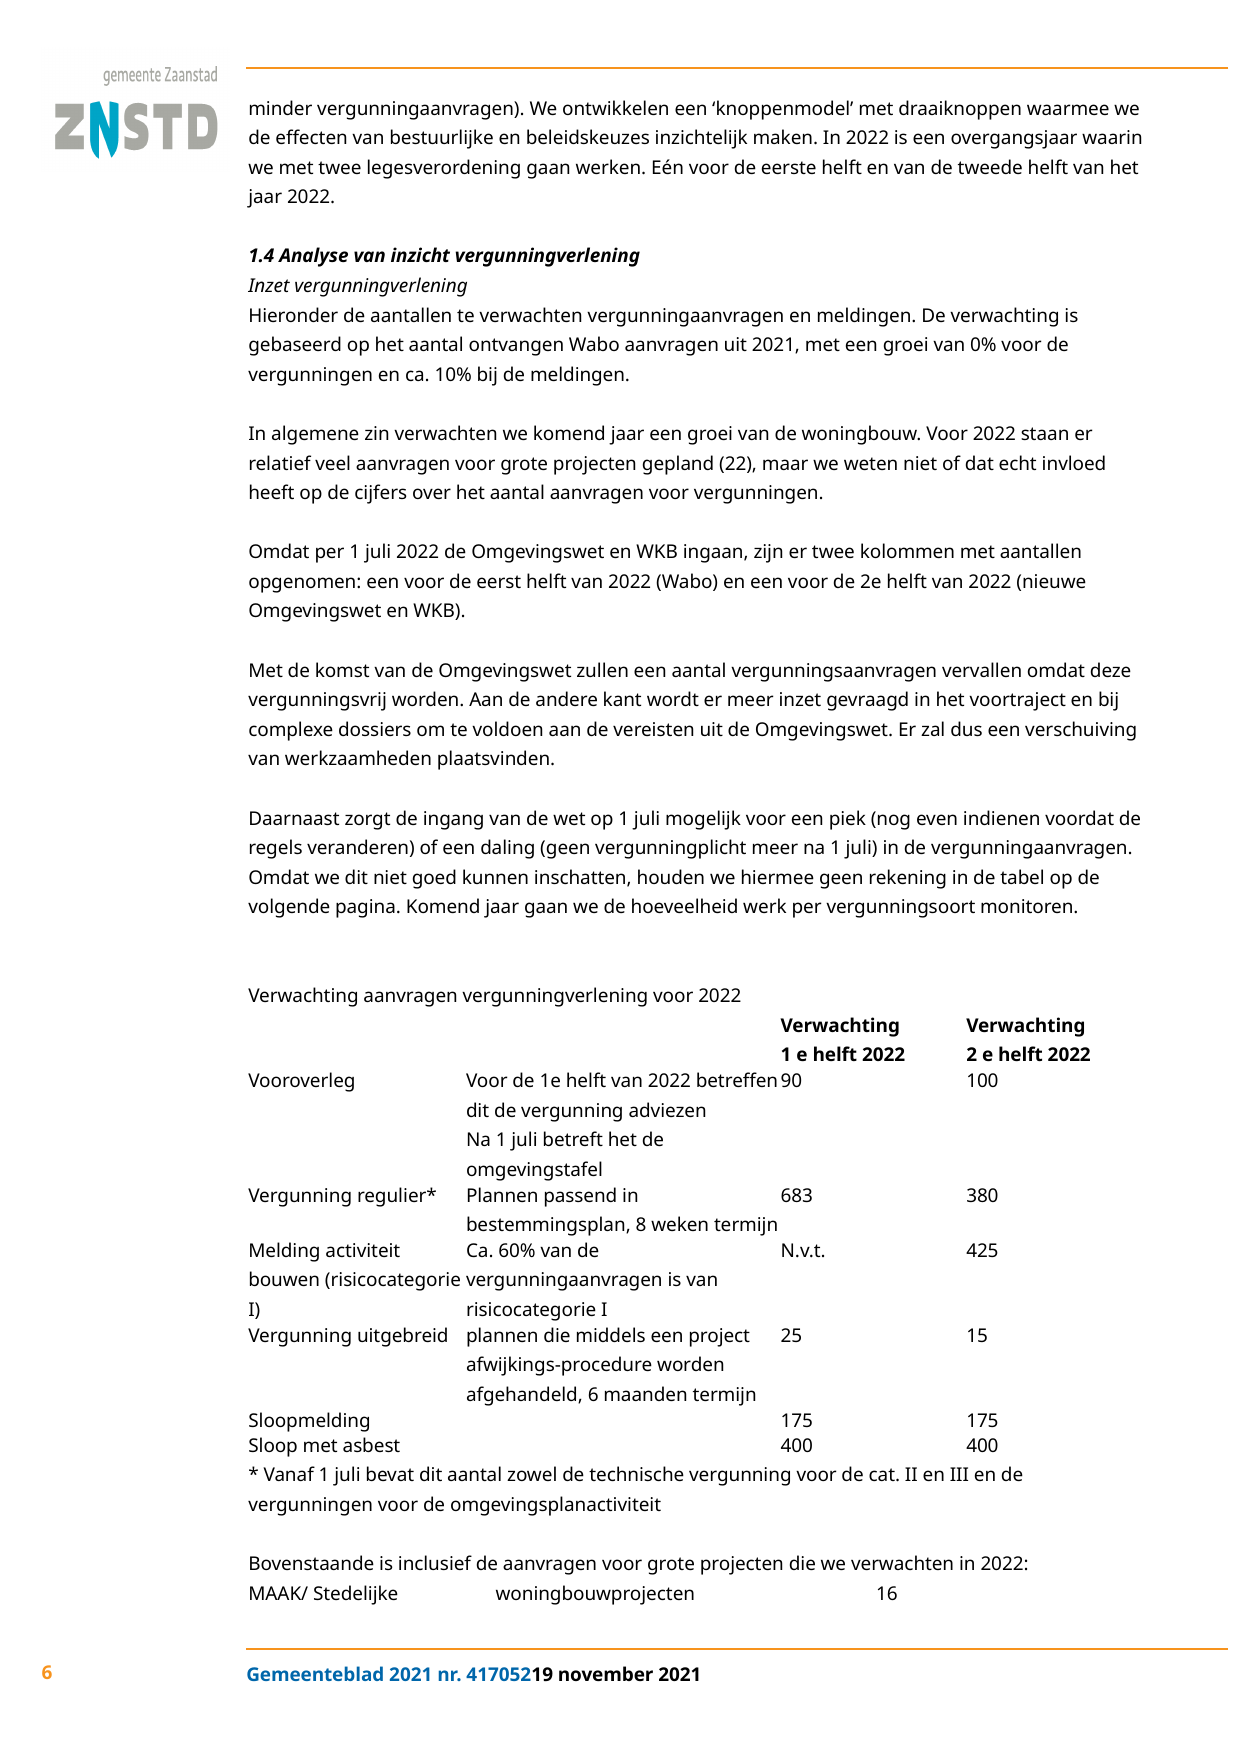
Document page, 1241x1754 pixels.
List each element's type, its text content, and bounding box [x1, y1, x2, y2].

table_header Verwachting 1 e helft 2022 [780, 1012, 966, 1067]
table_cell 90 [780, 1067, 966, 1182]
text Verwachting aanvragen vergunningverlening voor 2022 [248, 982, 1152, 1008]
table_header 16 [876, 1580, 1152, 1606]
table_cell 175 [966, 1407, 1152, 1433]
text Hieronder de aantallen te verwachten vergunningaanvragen en meldingen. De verwachting is gebaseerd op het aantal ontvangen Wabo aanvragen uit 2021, met een groei van 0% voor de vergunningen en ca. 10% bij de meldingen. [248, 302, 1152, 387]
table_cell Vergunning regulier* [248, 1182, 466, 1237]
table_cell Plannen passend in bestemmingsplan, 8 weken termijn [466, 1182, 780, 1237]
table_cell plannen die middels een project afwijkings-procedure worden afgehandeld, 6 maanden termijn [466, 1322, 780, 1407]
text * Vanaf 1 juli bevat dit aantal zowel de technische vergunning voor de cat. II en III en de vergunningen voor de omgevingsplanactiviteit [248, 1462, 1152, 1517]
table_cell 425 [966, 1237, 1152, 1322]
table_cell 100 [966, 1067, 1152, 1182]
text In algemene zin verwachten we komend jaar een groei van de woningbouw. Voor 2022 staan er relatief veel aanvragen voor grote projecten gepland (22), maar we weten niet of dat echt invloed heeft op de cijfers over het aantal aanvragen voor vergunningen. [248, 420, 1152, 505]
table_cell [466, 1407, 780, 1433]
table_header MAAK/ Stedelijke [248, 1580, 495, 1606]
text Daarnaast zorgt de ingang van de wet op 1 juli mogelijk voor een piek (nog even indienen voordat de regels veranderen) of een daling (geen vergunningplicht meer na 1 juli) in de vergunningaanvragen. Omdat we dit niet goed kunnen inschatten, houden we hiermee geen rekening in de tabel op de volgende pagina. Komend jaar gaan we de hoeveelheid werk per vergunningsoort monitoren. [248, 805, 1152, 919]
table_cell 175 [780, 1407, 966, 1433]
table_header woningbouwprojecten [495, 1580, 876, 1606]
table_cell 400 [966, 1433, 1152, 1458]
table_cell Ca. 60% van de vergunningaanvragen is van risicocategorie I [466, 1237, 780, 1322]
table_cell Sloop met asbest [248, 1433, 466, 1458]
table_header [248, 1012, 466, 1067]
text 1.4 Analyse van inzicht vergunningverlening [248, 243, 1152, 268]
table_cell 683 [780, 1182, 966, 1237]
table_header [466, 1012, 780, 1067]
text Omdat per 1 juli 2022 de Omgevingswet en WKB ingaan, zijn er twee kolommen met aantallen opgenomen: een voor de eerst helft van 2022 (Wabo) en een voor de 2e helft van 2022 (nieuwe Omgevingswet en WKB). [248, 538, 1152, 623]
table_cell 380 [966, 1182, 1152, 1237]
table_cell Vergunning uitgebreid [248, 1322, 466, 1407]
table_header Verwachting 2 e helft 2022 [966, 1012, 1152, 1067]
table_cell Sloopmelding [248, 1407, 466, 1433]
table_cell 400 [780, 1433, 966, 1458]
text minder vergunningaanvragen). We ontwikkelen een ‘knoppenmodel’ met draaiknoppen waarmee we de effecten van bestuurlijke en beleidskeuzes inzichtelijk maken. In 2022 is een overgangsjaar waarin we met twee legesverordening gaan werken. Eén voor de eerste helft en van de tweede helft van het jaar 2022. [248, 95, 1152, 209]
table_cell 25 [780, 1322, 966, 1407]
text Met de komst van de Omgevingswet zullen een aantal vergunningsaanvragen vervallen omdat deze vergunningsvrij worden. Aan de andere kant wordt er meer inzet gevraagd in het voortraject en bij complexe dossiers om te voldoen aan de vereisten uit de Omgevingswet. Er zal dus een verschuiving van werkzaamheden plaatsvinden. [248, 657, 1152, 771]
text Bovenstaande is inclusief de aanvragen voor grote projecten die we verwachten in 2022: [248, 1550, 1152, 1576]
table_cell N.v.t. [780, 1237, 966, 1322]
table_cell Voor de 1e helft van 2022 betreffen dit de vergunning adviezen Na 1 juli betreft het de omgevingstafel [466, 1067, 780, 1182]
picture [41, 47, 231, 172]
table_cell Vooroverleg [248, 1067, 466, 1182]
text Inzet vergunningverlening [248, 272, 1152, 298]
table_cell Melding activiteit bouwen (risicocategorie I) [248, 1237, 466, 1322]
table_cell [466, 1433, 780, 1458]
table_cell 15 [966, 1322, 1152, 1407]
